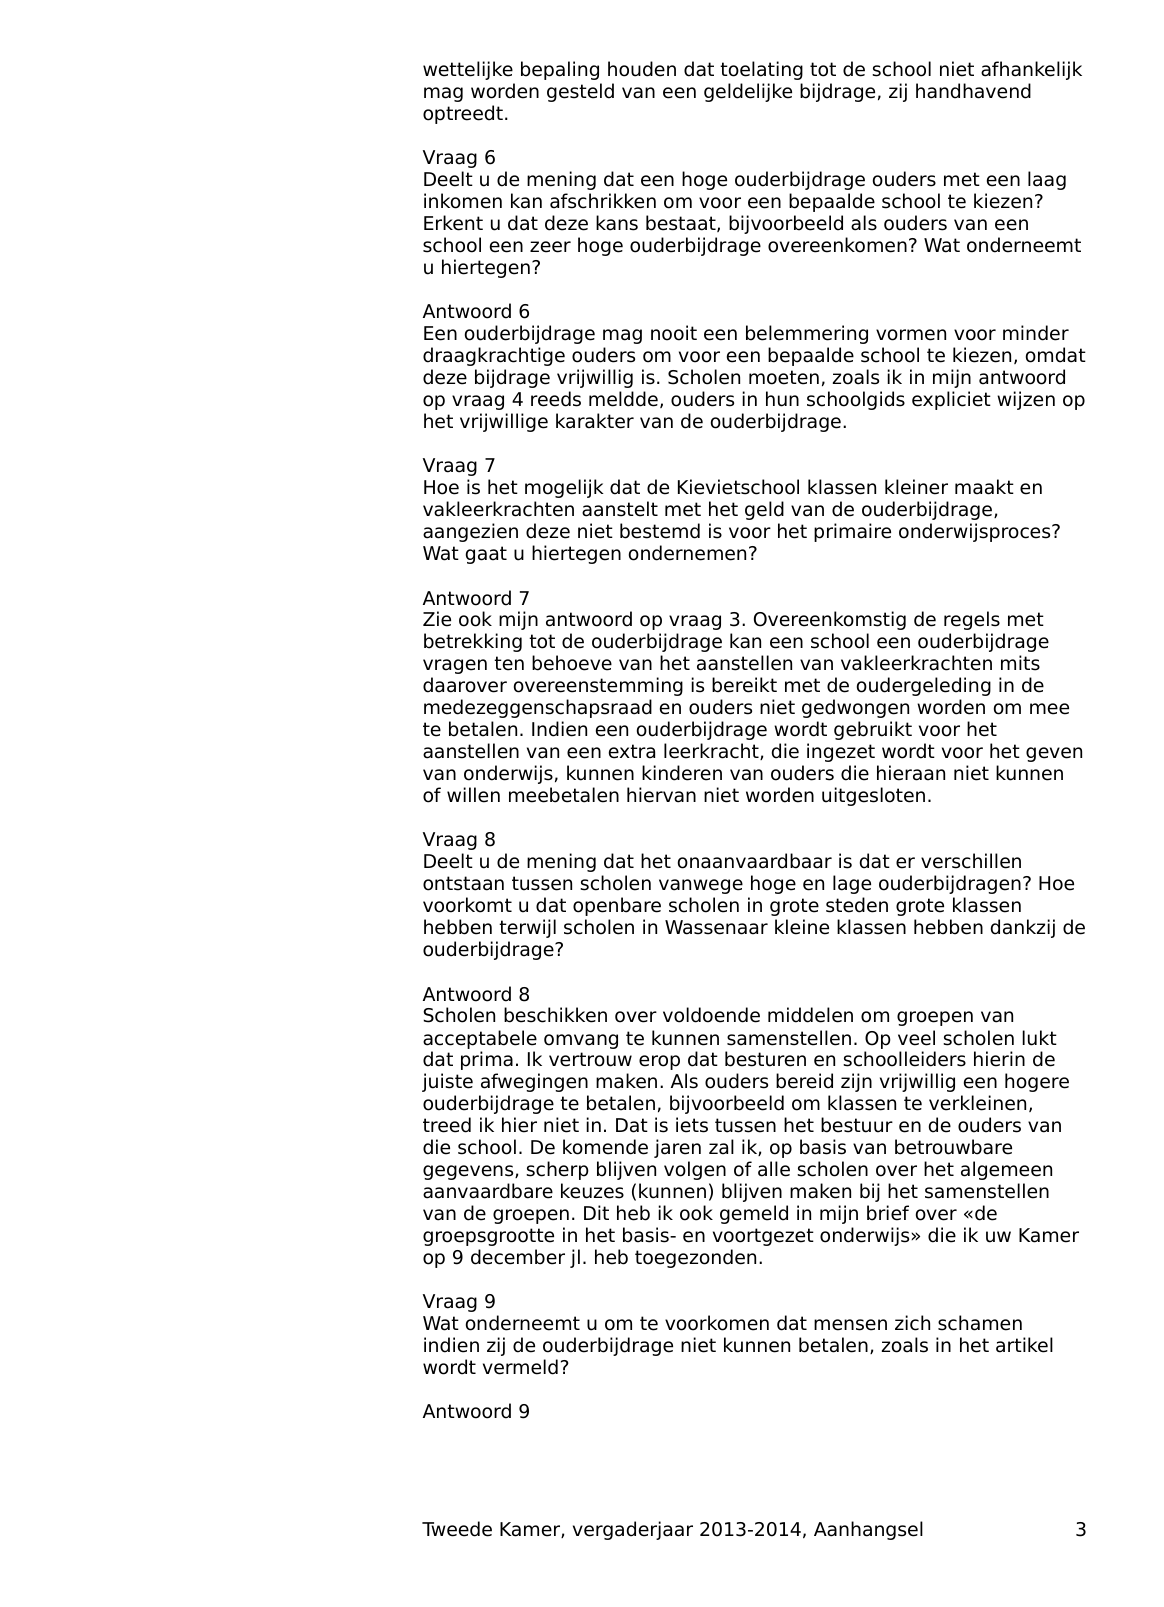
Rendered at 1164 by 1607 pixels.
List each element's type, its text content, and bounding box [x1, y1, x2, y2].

text Zie ook mijn antwoord op vraag 3. Overeenkomstig de regels met betrekking tot de ouderbijdrage kan een school een ouderbijdrage vragen ten behoeve van het aanstellen van vakleerkrachten mits daarover overeenstemming is bereikt met de oudergeleding in de medezeggenschapsraad en ouders niet gedwongen worden om mee te betalen. Indien een ouderbijdrage wordt gebruikt voor het aanstellen van een extra leerkracht, die ingezet wordt voor het geven van onderwijs, kunnen kinderen van ouders die hieraan niet kunnen of willen meebetalen hiervan niet worden uitgesloten. [422, 609, 1087, 807]
text Wat onderneemt u om te voorkomen dat mensen zich schamen indien zij de ouderbijdrage niet kunnen betalen, zoals in het artikel wordt vermeld? [422, 1313, 1087, 1379]
text Vraag 9 [422, 1291, 1087, 1313]
text Vraag 6 [422, 147, 1087, 169]
text Antwoord 8 [422, 983, 1087, 1005]
text Antwoord 9 [422, 1401, 1087, 1423]
text Scholen beschikken over voldoende middelen om groepen van acceptabele omvang te kunnen samenstellen. Op veel scholen lukt dat prima. Ik vertrouw erop dat besturen en schoolleiders hierin de juiste afwegingen maken. Als ouders bereid zijn vrijwillig een hogere ouderbijdrage te betalen, bijvoorbeeld om klassen te verkleinen, treed ik hier niet in. Dat is iets tussen het bestuur en de ouders van die school. De komende jaren zal ik, op basis van betrouwbare gegevens, scherp blijven volgen of alle scholen over het algemeen aanvaardbare keuzes (kunnen) blijven maken bij het samenstellen van de groepen. Dit heb ik ook gemeld in mijn brief over «de groepsgrootte in het basis- en voortgezet onderwijs» die ik uw Kamer op 9 december jl. heb toegezonden. [422, 1005, 1087, 1269]
text Een ouderbijdrage mag nooit een belemmering vormen voor minder draagkrachtige ouders om voor een bepaalde school te kiezen, omdat deze bijdrage vrijwillig is. Scholen moeten, zoals ik in mijn antwoord op vraag 4 reeds meldde, ouders in hun schoolgids expliciet wijzen op het vrijwillige karakter van de ouderbijdrage. [422, 323, 1087, 433]
text Deelt u de mening dat het onaanvaardbaar is dat er verschillen ontstaan tussen scholen vanwege hoge en lage ouderbijdragen? Hoe voorkomt u dat openbare scholen in grote steden grote klassen hebben terwijl scholen in Wassenaar kleine klassen hebben dankzij de ouderbijdrage? [422, 851, 1087, 961]
text Antwoord 7 [422, 587, 1087, 609]
text Vraag 7 [422, 455, 1087, 477]
text Deelt u de mening dat een hoge ouderbijdrage ouders met een laag inkomen kan afschrikken om voor een bepaalde school te kiezen? Erkent u dat deze kans bestaat, bijvoorbeeld als ouders van een school een zeer hoge ouderbijdrage overeenkomen? Wat onderneemt u hiertegen? [422, 169, 1087, 279]
text Vraag 8 [422, 829, 1087, 851]
text wettelijke bepaling houden dat toelating tot de school niet afhankelijk mag worden gesteld van een geldelijke bijdrage, zij handhavend optreedt. [422, 59, 1087, 125]
text Antwoord 6 [422, 301, 1087, 323]
text Hoe is het mogelijk dat de Kievietschool klassen kleiner maakt en vakleerkrachten aanstelt met het geld van de ouderbijdrage, aangezien deze niet bestemd is voor het primaire onderwijsproces? Wat gaat u hiertegen ondernemen? [422, 477, 1087, 565]
